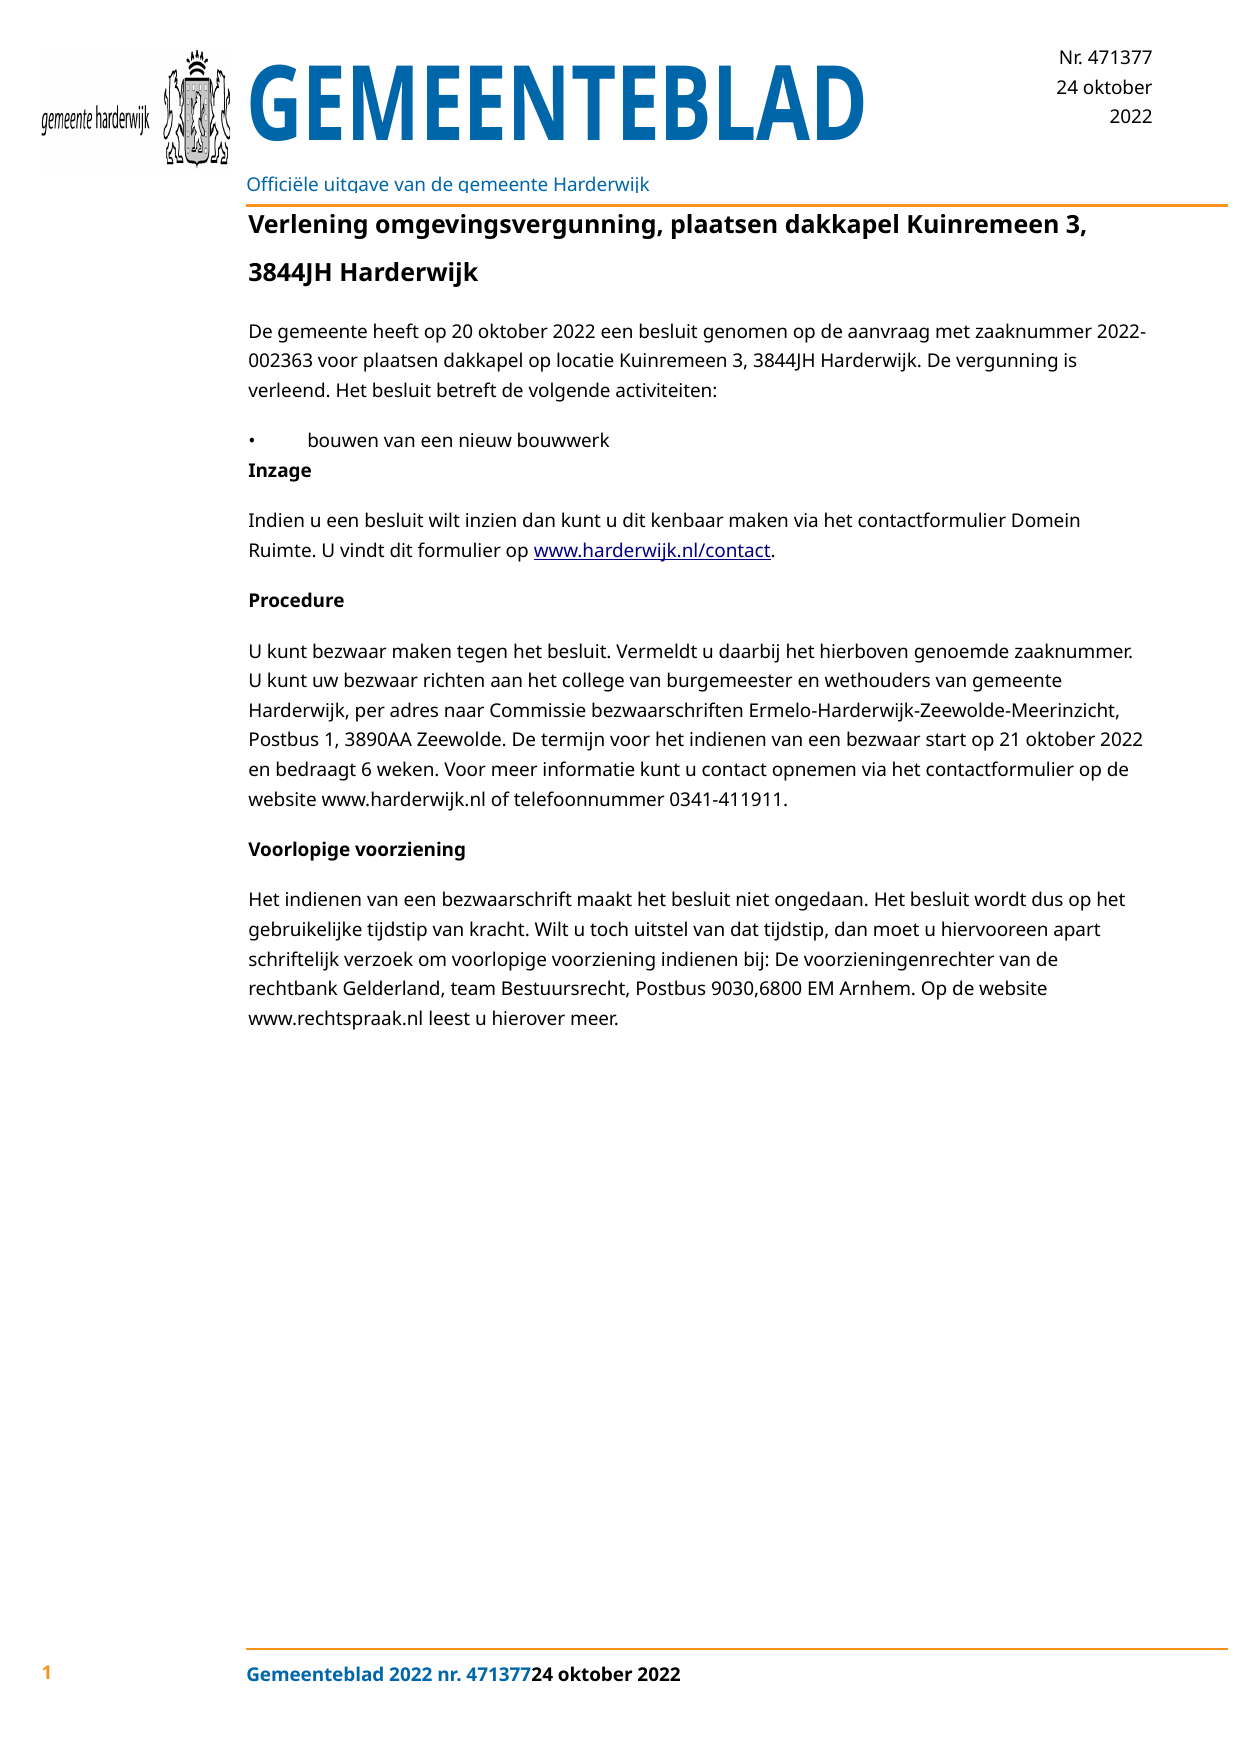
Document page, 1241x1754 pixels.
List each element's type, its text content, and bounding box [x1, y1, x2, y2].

text Voorlopige voorziening [248, 836, 1152, 862]
text Procedure [248, 587, 1152, 613]
text U kunt bezwaar maken tegen het besluit. Vermeldt u daarbij het hierboven genoemde zaaknummer. U kunt uw bezwaar richten aan het college van burgemeester en wethouders van gemeente Harderwijk, per adres naar Commissie bezwaarschriften Ermelo-Harderwijk-Zeewolde-Meerinzicht, Postbus 1, 3890AA Zeewolde. De termijn voor het indienen van een bezwaar start op 21 oktober 2022 en bedraagt 6 weken. Voor meer informatie kunt u contact opnemen via het contactformulier op de website www.harderwijk.nl of telefoonnummer 0341-411911. [248, 638, 1152, 812]
text Inzage [248, 457, 1152, 483]
text Indien u een besluit wilt inzien dan kunt u dit kenbaar maken via het contactformulier Domein Ruimte. U vindt dit formulier op www.harderwijk.nl/contact. [248, 507, 1152, 563]
text De gemeente heeft op 20 oktober 2022 een besluit genomen op de aanvraag met zaaknummer 2022-002363 voor plaatsen dakkapel op locatie Kuinremeen 3, 3844JH Harderwijk. De vergunning is verleend. Het besluit betreft de volgende activiteiten: [248, 318, 1152, 403]
text Het indienen van een bezwaarschrift maakt het besluit niet ongedaan. Het besluit wordt dus op het gebruikelijke tijdstip van kracht. Wilt u toch uitstel van dat tijdstip, dan moet u hiervooreen apart schriftelijk verzoek om voorlopige voorziening indienen bij: De voorzieningenrechter van de rechtbank Gelderland, team Bestuursrecht, Postbus 9030,6800 EM Arnhem. Op de website www.rechtspraak.nl leest u hierover meer. [248, 887, 1152, 1031]
list bouwen van een nieuw bouwwerk [248, 427, 1152, 453]
text Verlening omgevingsvergunning, plaatsen dakkapel Kuinremeen 3, 3844JH Harderwijk [248, 207, 1152, 288]
picture [41, 47, 231, 172]
